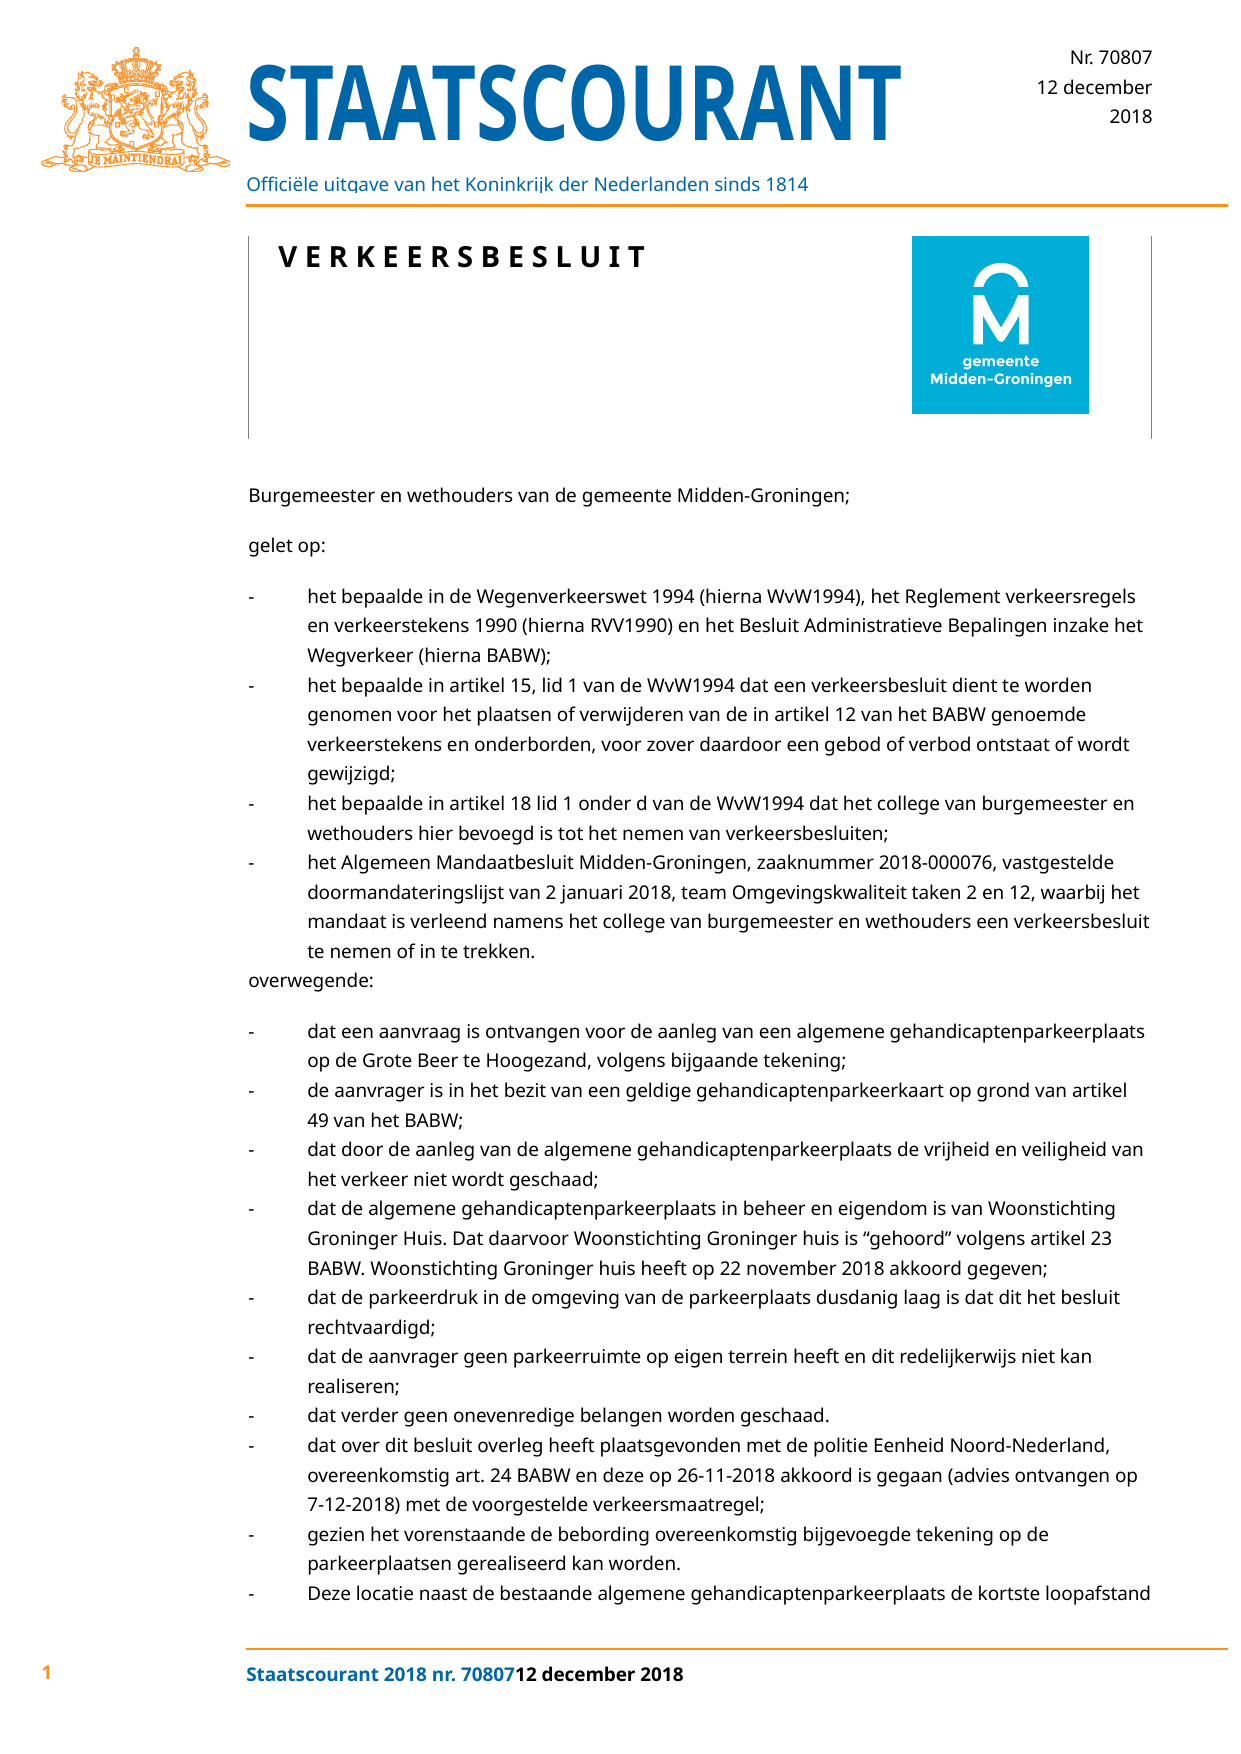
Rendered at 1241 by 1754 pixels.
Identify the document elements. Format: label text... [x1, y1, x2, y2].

text gelet op: [248, 533, 1152, 558]
list het bepaalde in de Wegenverkeerswet 1994 (hierna WvW1994), het Reglement verkeersregels en verkeerstekens 1990 (hierna RVV1990) en het Besluit Administratieve Bepalingen inzake het Wegverkeer (hierna BABW); [248, 583, 1152, 668]
list dat door de aanleg van de algemene gehandicaptenparkeerplaats de vrijheid en veiligheid van het verkeer niet wordt geschaad; [248, 1136, 1152, 1192]
picture [41, 47, 231, 172]
table_header [850, 414, 1151, 439]
list het bepaalde in artikel 15, lid 1 van de WvW1994 dat een verkeersbesluit dient te worden genomen voor het plaatsen of verwijderen van de in artikel 12 van het BABW genoemde verkeerstekens en onderborden, voor zover daardoor een gebod of verbod ontstaat of wordt gewijzigd; [248, 672, 1152, 786]
list dat de algemene gehandicaptenparkeerplaats in beheer en eigendom is van Woonstichting Groninger Huis. Dat daarvoor Woonstichting Groninger huis is “gehoord” volgens artikel 23 BABW. Woonstichting Groninger huis heeft op 22 november 2018 akkoord gegeven; [248, 1196, 1152, 1281]
list Deze locatie naast de bestaande algemene gehandicaptenparkeerplaats de kortste loopafstand [248, 1580, 1152, 1606]
list het Algemeen Mandaatbesluit Midden-Groningen, zaaknummer 2018-000076, vastgestelde doormandateringslijst van 2 januari 2018, team Omgevingskwaliteit taken 2 en 12, waarbij het mandaat is verleend namens het college van burgemeester en wethouders een verkeersbesluit te nemen of in te trekken. [248, 849, 1152, 964]
list de aanvrager is in het bezit van een geldige gehandicaptenparkeerkaart op grond van artikel 49 van het BABW; [248, 1077, 1152, 1133]
list dat de parkeerdruk in de omgeving van de parkeerplaats dusdanig laag is dat dit het besluit rechtvaardigd; [248, 1284, 1152, 1340]
table_header V E R K E E R S B E S L U I T [249, 236, 850, 439]
picture [932, 374, 942, 383]
list dat de aanvrager geen parkeerruimte op eigen terrein heeft en dit redelijkerwijs niet kan realiseren; [248, 1343, 1152, 1399]
picture [1046, 377, 1052, 385]
table_header [1090, 236, 1151, 413]
text overwegende: [248, 968, 1152, 993]
list dat over dit besluit overleg heeft plaatsgevonden met de politie Eenheid Noord-Nederland, overeenkomstig art. 24 BABW en deze op 26-11-2018 akkoord is gegaan (advies ontvangen op 7-12-2018) met de voorgestelde verkeersmaatregel; [248, 1432, 1152, 1517]
list gezien het vorenstaande de bebording overeenkomstig bijgevoegde tekening op de parkeerplaatsen gerealiseerd kan worden. [248, 1521, 1152, 1576]
list dat verder geen onevenredige belangen worden geschaad. [248, 1403, 1152, 1428]
picture [964, 359, 971, 368]
text Burgemeester en wethouders van de gemeente Midden-Groningen; [248, 482, 1152, 508]
list dat een aanvraag is ontvangen voor de aanleg van een algemene gehandicaptenparkeerplaats op de Grote Beer te Hoogezand, volgens bijgaande tekening; [248, 1018, 1152, 1073]
picture [974, 296, 1028, 344]
picture [975, 264, 1027, 286]
table_header [850, 236, 912, 413]
list het bepaalde in artikel 18 lid 1 onder d van de WvW1994 dat het college van burgemeester en wethouders hier bevoegd is tot het nemen van verkeersbesluiten; [248, 790, 1152, 846]
picture [983, 359, 989, 366]
